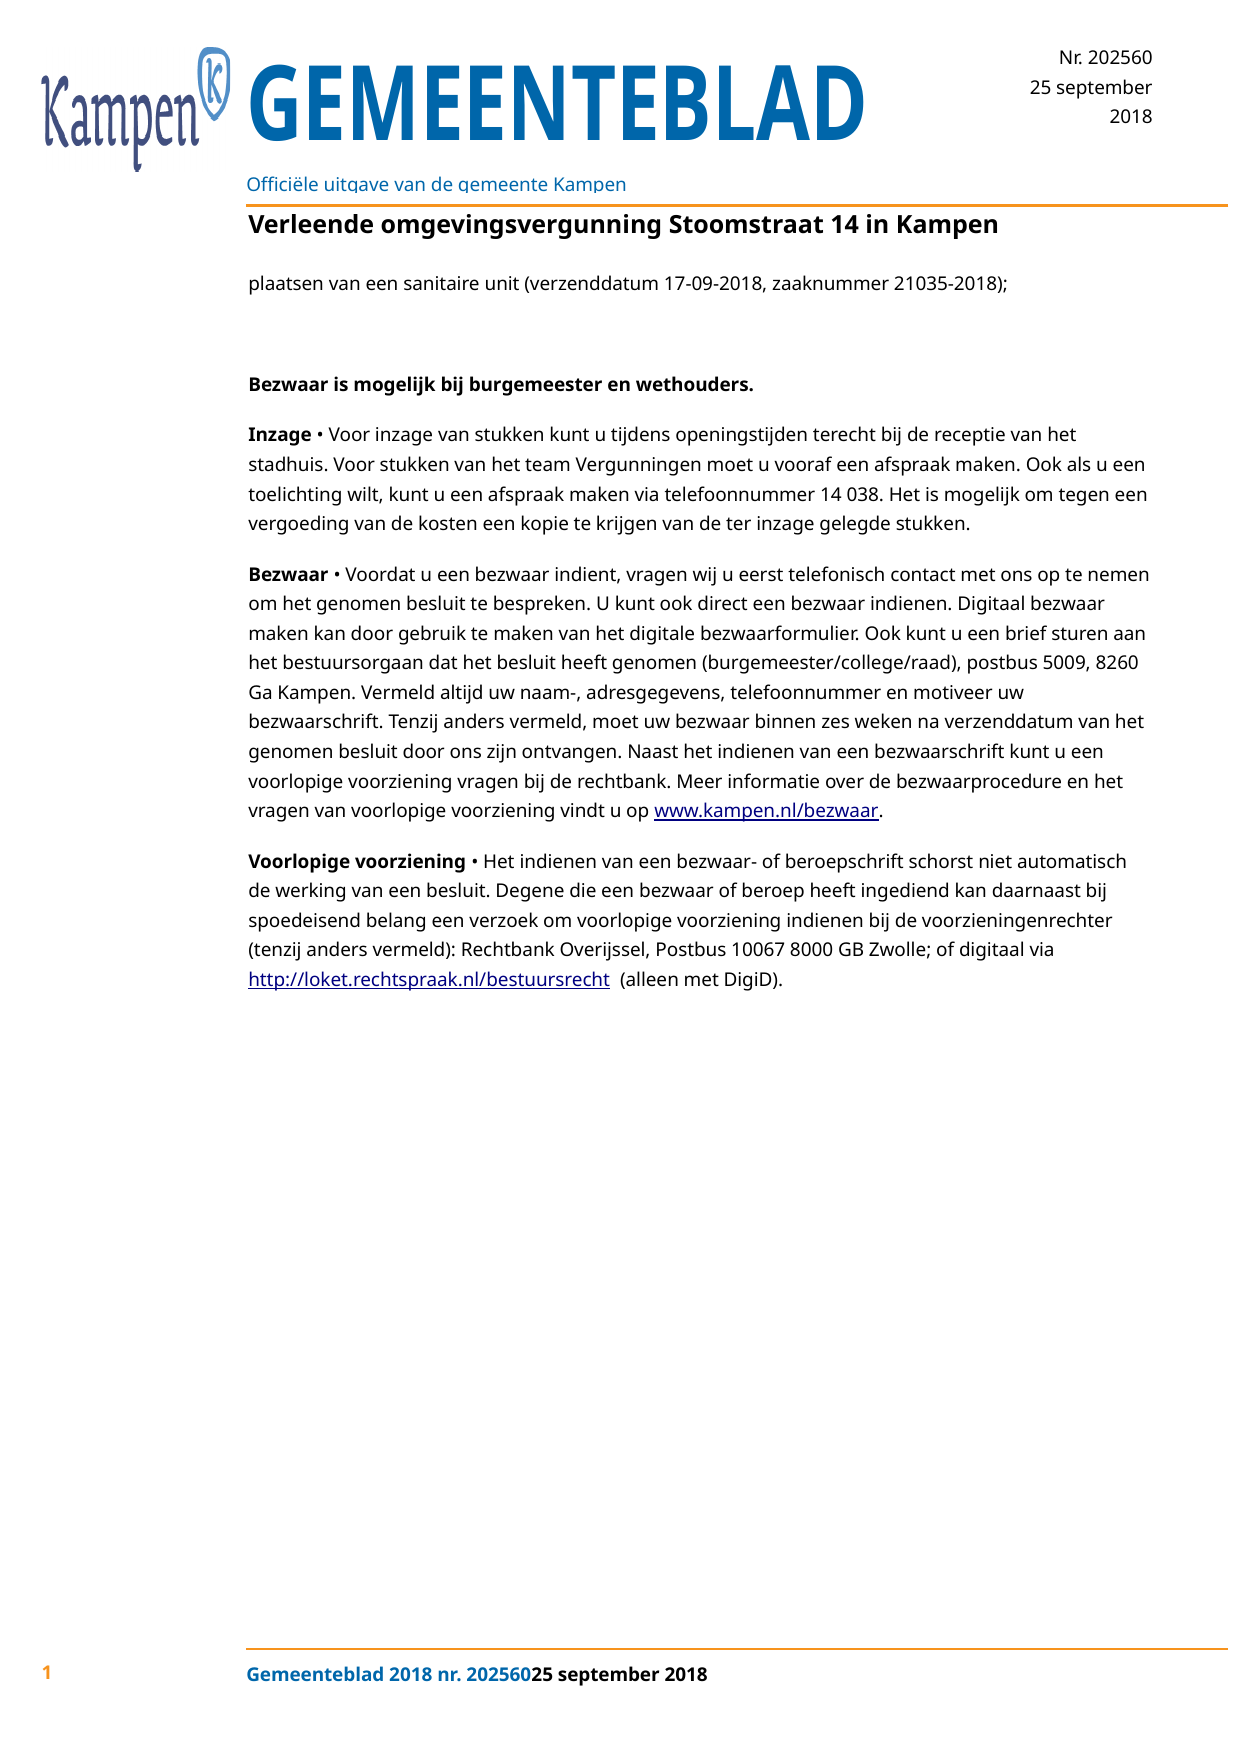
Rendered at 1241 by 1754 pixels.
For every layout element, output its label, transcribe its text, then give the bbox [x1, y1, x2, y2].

text plaatsen van een sanitaire unit (verzenddatum 17-09-2018, zaaknummer 21035-2018); [248, 270, 1152, 296]
text Bezwaar is mogelijk bij burgemeester en wethouders. [248, 371, 1152, 397]
text Inzage • Voor inzage van stukken kunt u tijdens openingstijden terecht bij de receptie van het stadhuis. Voor stukken van het team Vergunningen moet u vooraf een afspraak maken. Ook als u een toelichting wilt, kunt u een afspraak maken via telefoonnummer 14 038. Het is mogelijk om tegen een vergoeding van de kosten een kopie te krijgen van de ter inzage gelegde stukken. [248, 422, 1152, 536]
picture [41, 47, 231, 172]
text Verleende omgevingsvergunning Stoomstraat 14 in Kampen [248, 207, 1152, 241]
text Bezwaar • Voordat u een bezwaar indient, vragen wij u eerst telefonisch contact met ons op te nemen om het genomen besluit te bespreken. U kunt ook direct een bezwaar indienen. Digitaal bezwaar maken kan door gebruik te maken van het digitale bezwaarformulier. Ook kunt u een brief sturen aan het bestuursorgaan dat het besluit heeft genomen (burgemeester/college/raad), postbus 5009, 8260 Ga Kampen. Vermeld altijd uw naam-, adresgegevens, telefoonnummer en motiveer uw bezwaarschrift. Tenzij anders vermeld, moet uw bezwaar binnen zes weken na verzenddatum van het genomen besluit door ons zijn ontvangen. Naast het indienen van een bezwaarschrift kunt u een voorlopige voorziening vragen bij de rechtbank. Meer informatie over de bezwaarprocedure en het vragen van voorlopige voorziening vindt u op www.kampen.nl/bezwaar. [248, 561, 1152, 823]
text Voorlopige voorziening • Het indienen van een bezwaar- of beroepschrift schorst niet automatisch de werking van een besluit. Degene die een bezwaar of beroep heeft ingediend kan daarnaast bij spoedeisend belang een verzoek om voorlopige voorziening indienen bij de voorzieningenrechter (tenzij anders vermeld): Rechtbank Overijssel, Postbus 10067 8000 GB Zwolle; of digitaal via http://loket.rechtspraak.nl/bestuursrecht (alleen met DigiD). [248, 848, 1152, 992]
